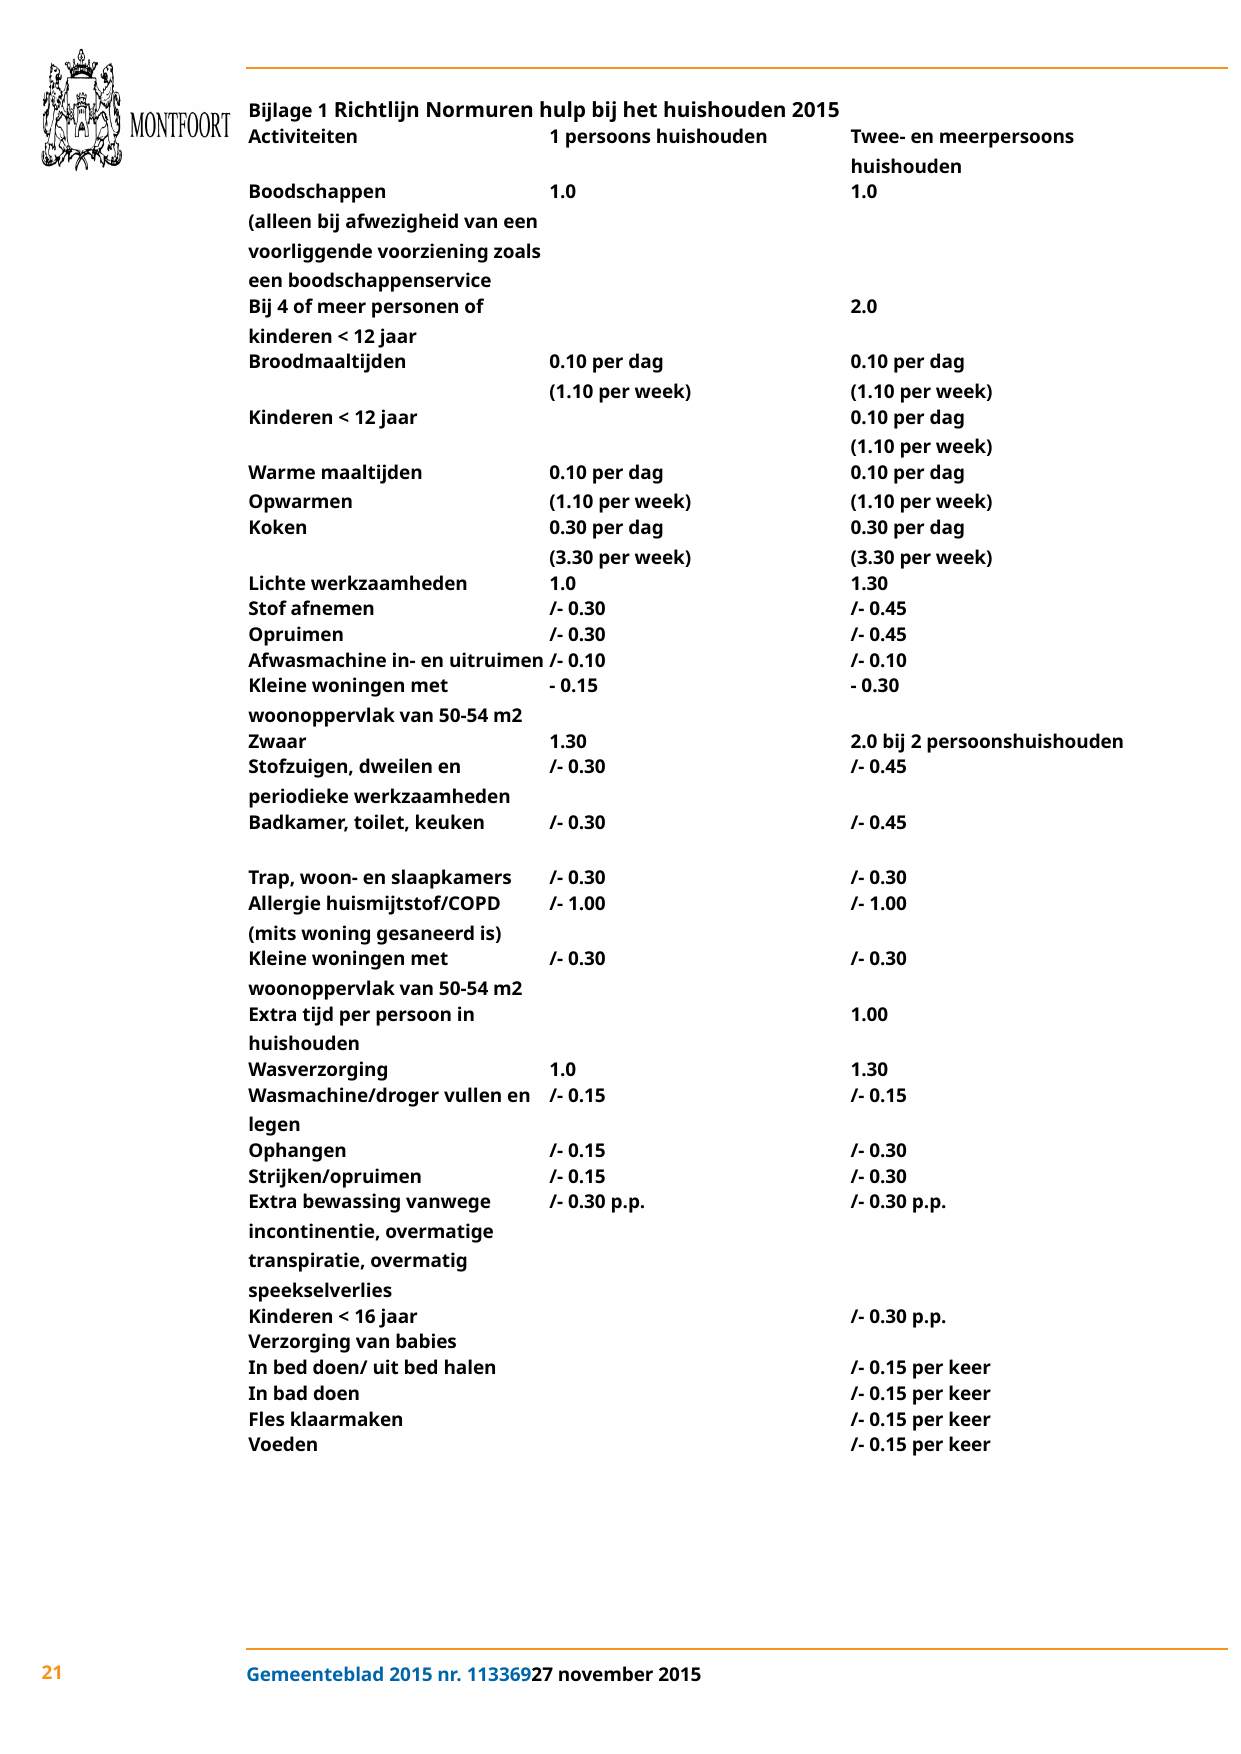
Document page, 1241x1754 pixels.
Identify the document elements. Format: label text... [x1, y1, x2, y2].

table_cell 2.0 bij 2 persoonshuishouden [850, 728, 1152, 754]
table_cell /- 1.00 [850, 890, 1152, 945]
table_cell /- 0.30 [549, 621, 850, 647]
table_cell /- 0.30 [850, 1163, 1152, 1188]
table_cell /- 0.30 [850, 1137, 1152, 1163]
table_cell Verzorging van babies [248, 1329, 549, 1354]
table_cell Trap, woon- en slaapkamers [248, 864, 549, 890]
picture [41, 47, 231, 172]
table_cell Extra bewassing vanwege incontinentie, overmatige transpiratie, overmatig speekselverlies [248, 1189, 549, 1303]
table_cell Wasmachine/droger vullen en legen [248, 1082, 549, 1137]
table_cell [549, 1406, 850, 1432]
table_cell /- 0.30 p.p. [850, 1303, 1152, 1329]
table_cell Boodschappen (alleen bij afwezigheid van een voorliggende voorziening zoals een boodschappenservice [248, 179, 549, 293]
table_cell Strijken/opruimen [248, 1163, 549, 1188]
table_cell /- 0.30 [549, 809, 850, 864]
table_cell 0.10 per dag (1.10 per week) [549, 459, 850, 514]
table_cell /- 0.45 [850, 596, 1152, 621]
table_cell 0.10 per dag (1.10 per week) [850, 349, 1152, 404]
table_cell Allergie huismijtstof/COPD (mits woning gesaneerd is) [248, 890, 549, 945]
table_cell Opruimen [248, 621, 549, 647]
table_cell [549, 1329, 850, 1354]
table_cell 0.10 per dag (1.10 per week) [850, 459, 1152, 514]
table_cell Bij 4 of meer personen of kinderen < 12 jaar [248, 293, 549, 348]
table_cell Afwasmachine in- en uitruimen [248, 647, 549, 673]
table_cell Broodmaaltijden [248, 349, 549, 404]
table_cell 1.30 [850, 570, 1152, 596]
table_cell [549, 1355, 850, 1380]
table_cell 1.0 [549, 1056, 850, 1082]
table_cell Kinderen < 16 jaar [248, 1303, 549, 1329]
table_cell 0.10 per dag (1.10 per week) [549, 349, 850, 404]
table_cell Warme maaltijden Opwarmen [248, 459, 549, 514]
table_cell /- 0.30 [549, 945, 850, 1001]
table_cell [549, 404, 850, 459]
table_cell Voeden [248, 1432, 549, 1457]
table_cell In bed doen/ uit bed halen [248, 1355, 549, 1380]
table_cell 0.30 per dag (3.30 per week) [549, 515, 850, 570]
table_cell Stofzuigen, dweilen en periodieke werkzaamheden [248, 754, 549, 809]
table_cell /- 0.30 [549, 864, 850, 890]
table_cell Koken [248, 515, 549, 570]
table_header Twee- en meerpersoons huishouden [850, 124, 1152, 179]
table_cell 0.30 per dag (3.30 per week) [850, 515, 1152, 570]
table_cell 2.0 [850, 293, 1152, 348]
table_cell 1.0 [549, 179, 850, 293]
table_cell [549, 293, 850, 348]
table_cell 1.30 [549, 728, 850, 754]
table_cell Badkamer, toilet, keuken [248, 809, 549, 864]
table_cell /- 0.30 p.p. [549, 1189, 850, 1303]
table_cell 1.00 [850, 1001, 1152, 1056]
table_cell /- 0.30 [850, 945, 1152, 1001]
table_cell [549, 1380, 850, 1406]
table_cell [549, 1432, 850, 1457]
table_cell /- 0.45 [850, 809, 1152, 864]
table_cell 0.10 per dag (1.10 per week) [850, 404, 1152, 459]
table_cell /- 0.45 [850, 754, 1152, 809]
table_cell Fles klaarmaken [248, 1406, 549, 1432]
table_cell [549, 1303, 850, 1329]
table_cell /- 0.30 [549, 754, 850, 809]
table_cell Kinderen < 12 jaar [248, 404, 549, 459]
table_cell Wasverzorging [248, 1056, 549, 1082]
table_cell /- 0.15 [850, 1082, 1152, 1137]
table_cell /- 0.45 [850, 621, 1152, 647]
table_cell /- 0.30 [549, 596, 850, 621]
table_cell /- 0.15 [549, 1137, 850, 1163]
text Bijlage 1 Richtlijn Normuren hulp bij het huishouden 2015 [248, 95, 1152, 123]
table_cell Kleine woningen met woonoppervlak van 50-54 m2 [248, 945, 549, 1001]
table_cell In bad doen [248, 1380, 549, 1406]
table_cell 1.30 [850, 1056, 1152, 1082]
table_cell Ophangen [248, 1137, 549, 1163]
table_cell Lichte werkzaamheden [248, 570, 549, 596]
table_cell /- 0.10 [850, 647, 1152, 673]
table_cell 1.0 [549, 570, 850, 596]
table_cell [549, 1001, 850, 1056]
table_cell /- 0.30 p.p. [850, 1189, 1152, 1303]
table_cell Kleine woningen met woonoppervlak van 50-54 m2 [248, 673, 549, 728]
table_cell Extra tijd per persoon in huishouden [248, 1001, 549, 1056]
table_cell /- 0.15 per keer [850, 1355, 1152, 1380]
table_cell 1.0 [850, 179, 1152, 293]
table_cell Stof afnemen [248, 596, 549, 621]
table_cell - 0.30 [850, 673, 1152, 728]
table_cell /- 0.15 [549, 1082, 850, 1137]
table_cell [850, 1329, 1152, 1354]
table_cell /- 0.15 per keer [850, 1406, 1152, 1432]
table_header 1 persoons huishouden [549, 124, 850, 179]
table_cell /- 0.15 per keer [850, 1432, 1152, 1457]
table_header Activiteiten [248, 124, 549, 179]
table_cell /- 0.15 per keer [850, 1380, 1152, 1406]
table_cell /- 0.10 [549, 647, 850, 673]
table_cell /- 0.15 [549, 1163, 850, 1188]
table_cell /- 0.30 [850, 864, 1152, 890]
table_cell /- 1.00 [549, 890, 850, 945]
table_cell - 0.15 [549, 673, 850, 728]
table_cell Zwaar [248, 728, 549, 754]
